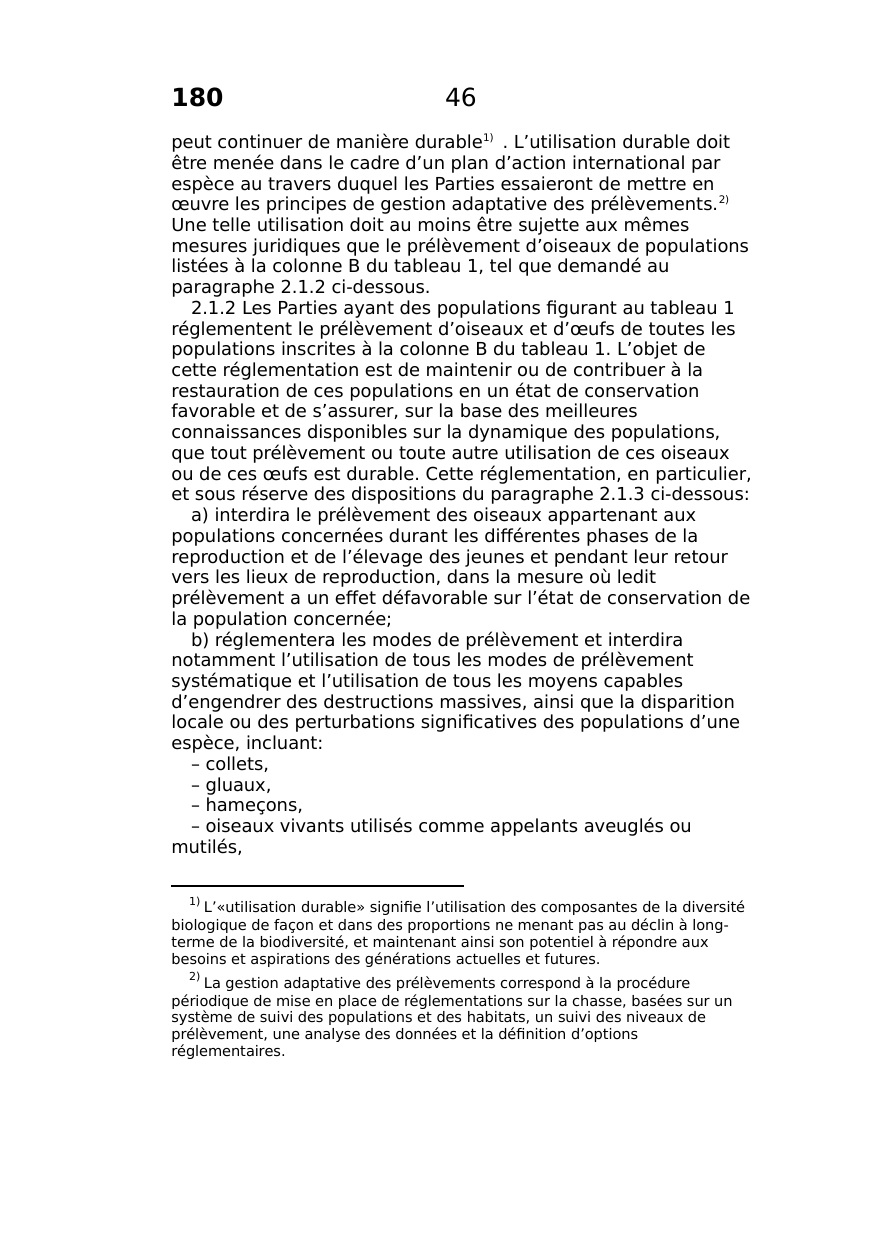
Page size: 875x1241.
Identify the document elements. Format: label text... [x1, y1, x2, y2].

text – hameçons, [171, 795, 756, 816]
text peut continuer de manière durable . L’utilisation durable doit être menée dans le cadre d’un plan d’action international par espèce au travers duquel les Parties essaieront de mettre en œuvre les principes de gestion adaptative des prélèvements. Une telle utilisation doit au moins être sujette aux mêmes mesures juridiques que le prélèvement d’oiseaux de populations listées à la colonne B du tableau 1, tel que demandé au paragraphe 2.1.2 ci-dessous. [171, 132, 756, 298]
text – oiseaux vivants utilisés comme appelants aveuglés ou mutilés, [171, 816, 756, 857]
text – gluaux, [171, 774, 756, 795]
text 2.1.2 Les Parties ayant des populations figurant au tableau 1 réglementent le prélèvement d’oiseaux et d’œufs de toutes les populations inscrites à la colonne B du tableau 1. L’objet de cette réglementation est de maintenir ou de contribuer à la restauration de ces populations en un état de conservation favorable et de s’assurer, sur la base des meilleures connaissances disponibles sur la dynamique des populations, que tout prélèvement ou toute autre utilisation de ces oiseaux ou de ces œufs est durable. Cette réglementation, en particulier, et sous réserve des dispositions du paragraphe 2.1.3 ci-dessous: [171, 298, 756, 505]
text a) interdira le prélèvement des oiseaux appartenant aux populations concernées durant les différentes phases de la reproduction et de l’élevage des jeunes et pendant leur retour vers les lieux de reproduction, dans la mesure où ledit prélèvement a un effet défavorable sur l’état de conservation de la population concernée; [171, 505, 756, 629]
text b) réglementera les modes de prélèvement et interdira notamment l’utilisation de tous les modes de prélèvement systématique et l’utilisation de tous les moyens capables d’engendrer des destructions massives, ainsi que la disparition locale ou des perturbations significatives des populations d’une espèce, incluant: [171, 629, 756, 754]
text L’«utilisation durable» signifie l’utilisation des composantes de la diversité biologique de façon et dans des proportions ne menant pas au déclin à long-terme de la biodiversité, et maintenant ainsi son potentiel à répondre aux besoins et aspirations des générations actuelles et futures. [171, 895, 756, 967]
text – collets, [171, 754, 756, 774]
text La gestion adaptative des prélèvements correspond à la procédure périodique de mise en place de réglementations sur la chasse, basées sur un système de suivi des populations et des habitats, un suivi des niveaux de prélèvement, une analyse des données et la définition d’options réglementaires. [171, 970, 756, 1060]
